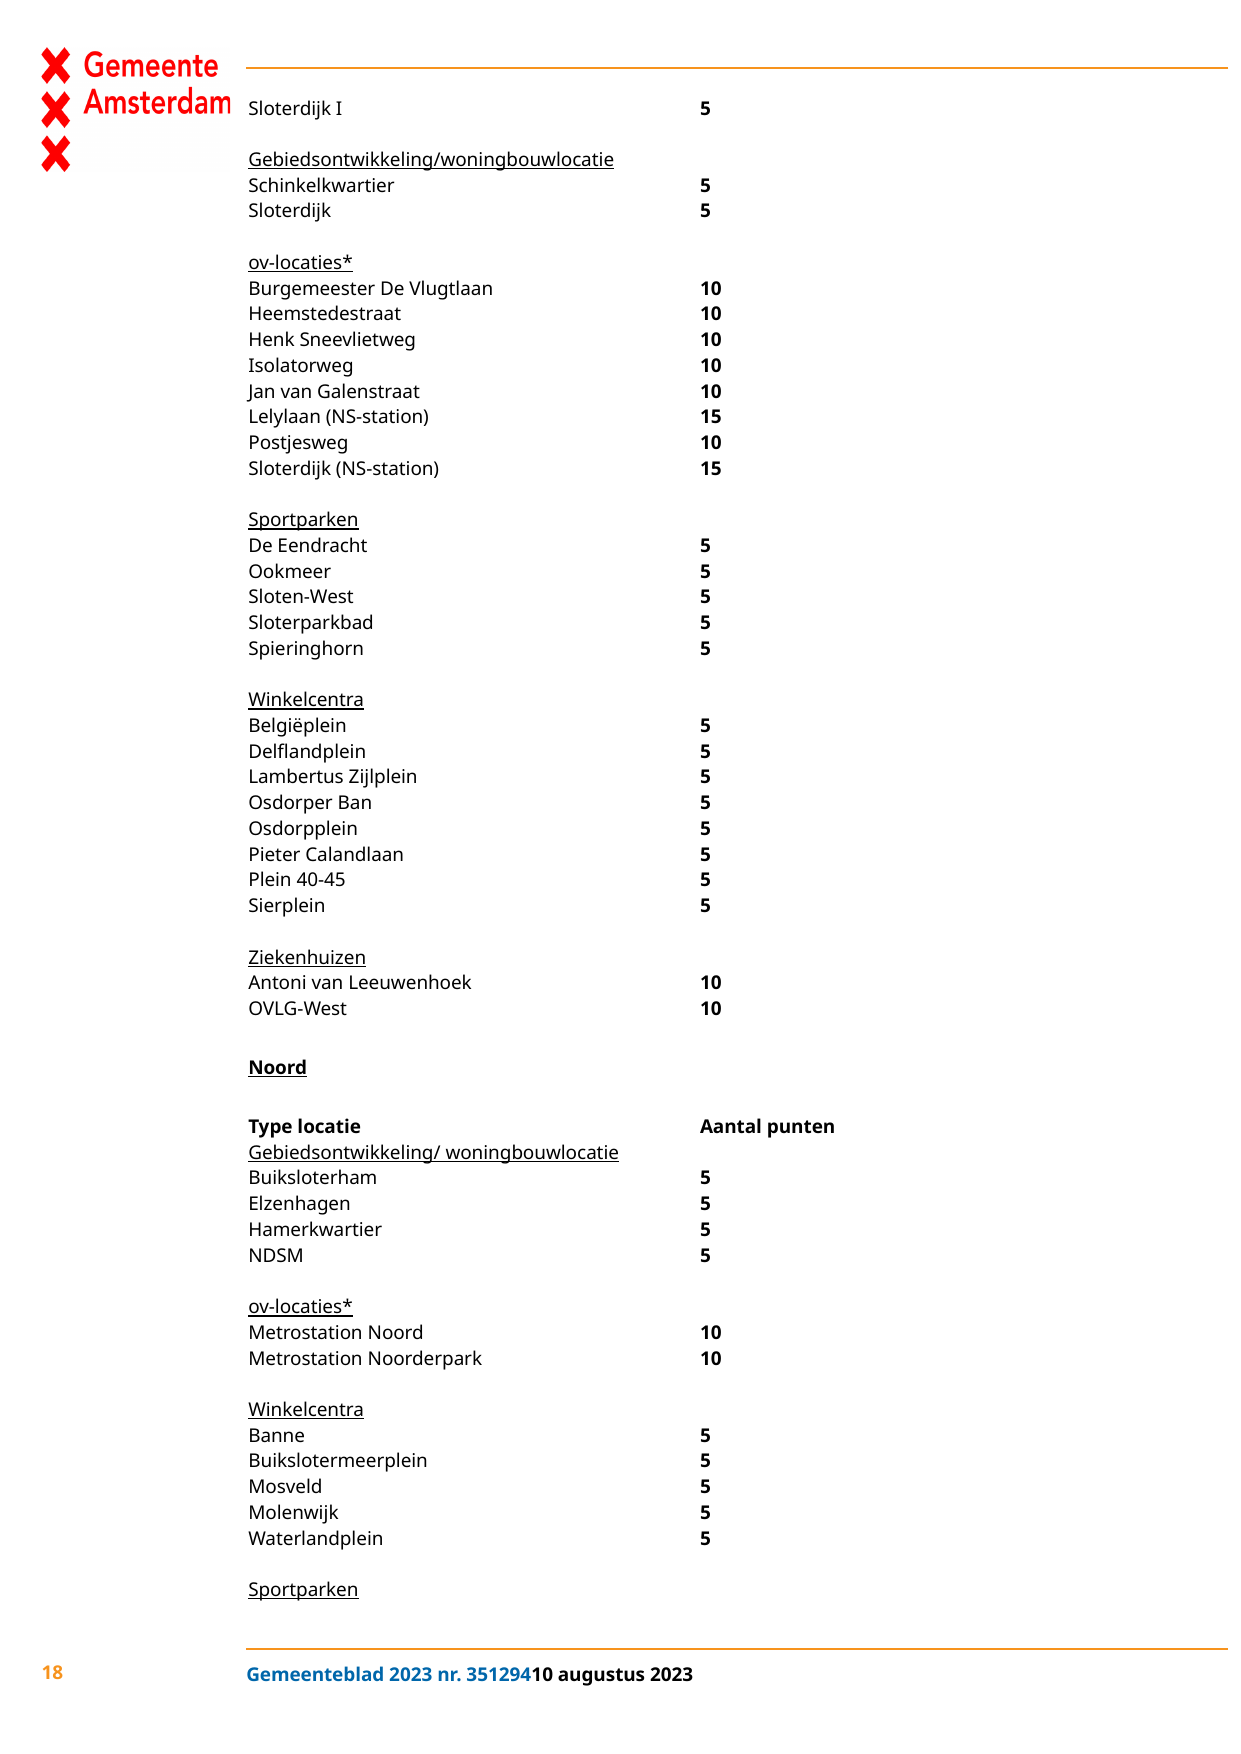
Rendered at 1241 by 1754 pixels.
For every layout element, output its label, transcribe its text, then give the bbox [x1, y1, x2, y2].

table_cell 5 [700, 1448, 1152, 1473]
table_cell 5 [700, 1525, 1152, 1551]
table_cell 10 [700, 301, 1152, 326]
table_cell [700, 506, 1152, 532]
table_cell Spieringhorn [248, 635, 700, 661]
table_cell Metrostation Noorderpark [248, 1345, 700, 1370]
table_cell 5 [700, 95, 1152, 121]
table_cell 10 [700, 352, 1152, 378]
table_cell Hamerkwartier [248, 1216, 700, 1242]
table_cell Antoni van Leeuwenhoek [248, 970, 700, 995]
table_cell Sportparken [248, 506, 700, 532]
table_cell [700, 121, 1152, 146]
table_cell 5 [700, 558, 1152, 584]
table_cell Delflandplein [248, 738, 700, 764]
table_cell Buikslotermeerplein [248, 1448, 700, 1473]
table_cell OVLG-West [248, 995, 700, 1021]
table_cell [700, 1293, 1152, 1319]
table_cell Henk Sneevlietweg [248, 326, 700, 352]
table_cell Metrostation Noord [248, 1319, 700, 1345]
table_cell [700, 944, 1152, 969]
table_cell Winkelcentra [248, 1396, 700, 1422]
table_cell Sportparken [248, 1576, 700, 1602]
table_cell Waterlandplein [248, 1525, 700, 1551]
table_cell 10 [700, 429, 1152, 455]
table_cell 5 [700, 1190, 1152, 1216]
table_cell [700, 249, 1152, 275]
table_cell Banne [248, 1422, 700, 1448]
table_cell 5 [700, 841, 1152, 867]
table_cell [700, 1370, 1152, 1396]
table_cell 5 [700, 764, 1152, 789]
table_cell Belgiëplein [248, 712, 700, 738]
table_cell [700, 918, 1152, 944]
table_cell [248, 121, 700, 146]
table_cell 5 [700, 532, 1152, 558]
table_cell ov-locaties* [248, 1293, 700, 1319]
table_cell 5 [700, 867, 1152, 892]
table_cell Heemstedestraat [248, 301, 700, 326]
table_cell 5 [700, 815, 1152, 841]
table_cell Osdorper Ban [248, 790, 700, 815]
table_cell [248, 661, 700, 687]
table_cell [700, 1268, 1152, 1293]
table_cell 10 [700, 275, 1152, 301]
table_cell [248, 481, 700, 506]
table_cell 5 [700, 893, 1152, 918]
table_cell Sierplein [248, 893, 700, 918]
table_cell 10 [700, 1319, 1152, 1345]
table_cell Sloterdijk I [248, 95, 700, 121]
text Noord [248, 1054, 1152, 1079]
table_cell Lambertus Zijlplein [248, 764, 700, 789]
table_cell Molenwijk [248, 1499, 700, 1525]
table_cell Lelylaan (NS-station) [248, 404, 700, 429]
table_cell NDSM [248, 1242, 700, 1267]
table_cell Pieter Calandlaan [248, 841, 700, 867]
table_cell [700, 687, 1152, 712]
table_cell Postjesweg [248, 429, 700, 455]
table_cell ov-locaties* [248, 249, 700, 275]
table_cell 10 [700, 326, 1152, 352]
table_header Aantal punten [700, 1113, 1152, 1139]
table_cell Schinkelkwartier [248, 172, 700, 198]
table_cell Gebiedsontwikkeling/woningbouwlocatie [248, 146, 700, 172]
table_cell Mosveld [248, 1473, 700, 1499]
table_cell Sloterparkbad [248, 609, 700, 635]
table_cell [248, 918, 700, 944]
table_cell Sloterdijk [248, 198, 700, 223]
table_cell [700, 1139, 1152, 1164]
table_cell [700, 661, 1152, 687]
table_cell Plein 40-45 [248, 867, 700, 892]
table_cell Elzenhagen [248, 1190, 700, 1216]
table_cell 5 [700, 635, 1152, 661]
table_cell Sloten-West [248, 584, 700, 609]
table_cell 5 [700, 584, 1152, 609]
table_cell Sloterdijk (NS-station) [248, 455, 700, 481]
table_cell [700, 1576, 1152, 1602]
table_cell 5 [700, 172, 1152, 198]
table_cell Ookmeer [248, 558, 700, 584]
table_cell 5 [700, 198, 1152, 223]
table_cell [700, 146, 1152, 172]
table_cell Gebiedsontwikkeling/ woningbouwlocatie [248, 1139, 700, 1164]
table_cell Osdorpplein [248, 815, 700, 841]
table_cell De Eendracht [248, 532, 700, 558]
table_cell Burgemeester De Vlugtlaan [248, 275, 700, 301]
table_cell 5 [700, 712, 1152, 738]
table_cell [700, 224, 1152, 249]
table_cell Winkelcentra [248, 687, 700, 712]
table_cell [248, 1551, 700, 1576]
table_cell 5 [700, 1473, 1152, 1499]
table_cell 10 [700, 378, 1152, 403]
table_cell Ziekenhuizen [248, 944, 700, 969]
table_cell 5 [700, 790, 1152, 815]
table_cell [248, 224, 700, 249]
table_cell 5 [700, 1242, 1152, 1267]
table_header Type locatie [248, 1113, 700, 1139]
table_cell 10 [700, 970, 1152, 995]
table_cell 10 [700, 1345, 1152, 1370]
table_cell Buiksloterham [248, 1165, 700, 1190]
picture [41, 47, 231, 172]
table_cell 5 [700, 609, 1152, 635]
table_cell 5 [700, 1499, 1152, 1525]
table_cell 5 [700, 1165, 1152, 1190]
table_cell 15 [700, 404, 1152, 429]
table_cell [700, 1396, 1152, 1422]
table_cell [248, 1268, 700, 1293]
table_cell [700, 481, 1152, 506]
table_cell [248, 1370, 700, 1396]
table_cell 5 [700, 1216, 1152, 1242]
table_cell 5 [700, 1422, 1152, 1448]
table_cell Isolatorweg [248, 352, 700, 378]
table_cell [700, 1551, 1152, 1576]
table_cell Jan van Galenstraat [248, 378, 700, 403]
table_cell 5 [700, 738, 1152, 764]
table_cell 10 [700, 995, 1152, 1021]
table_cell 15 [700, 455, 1152, 481]
